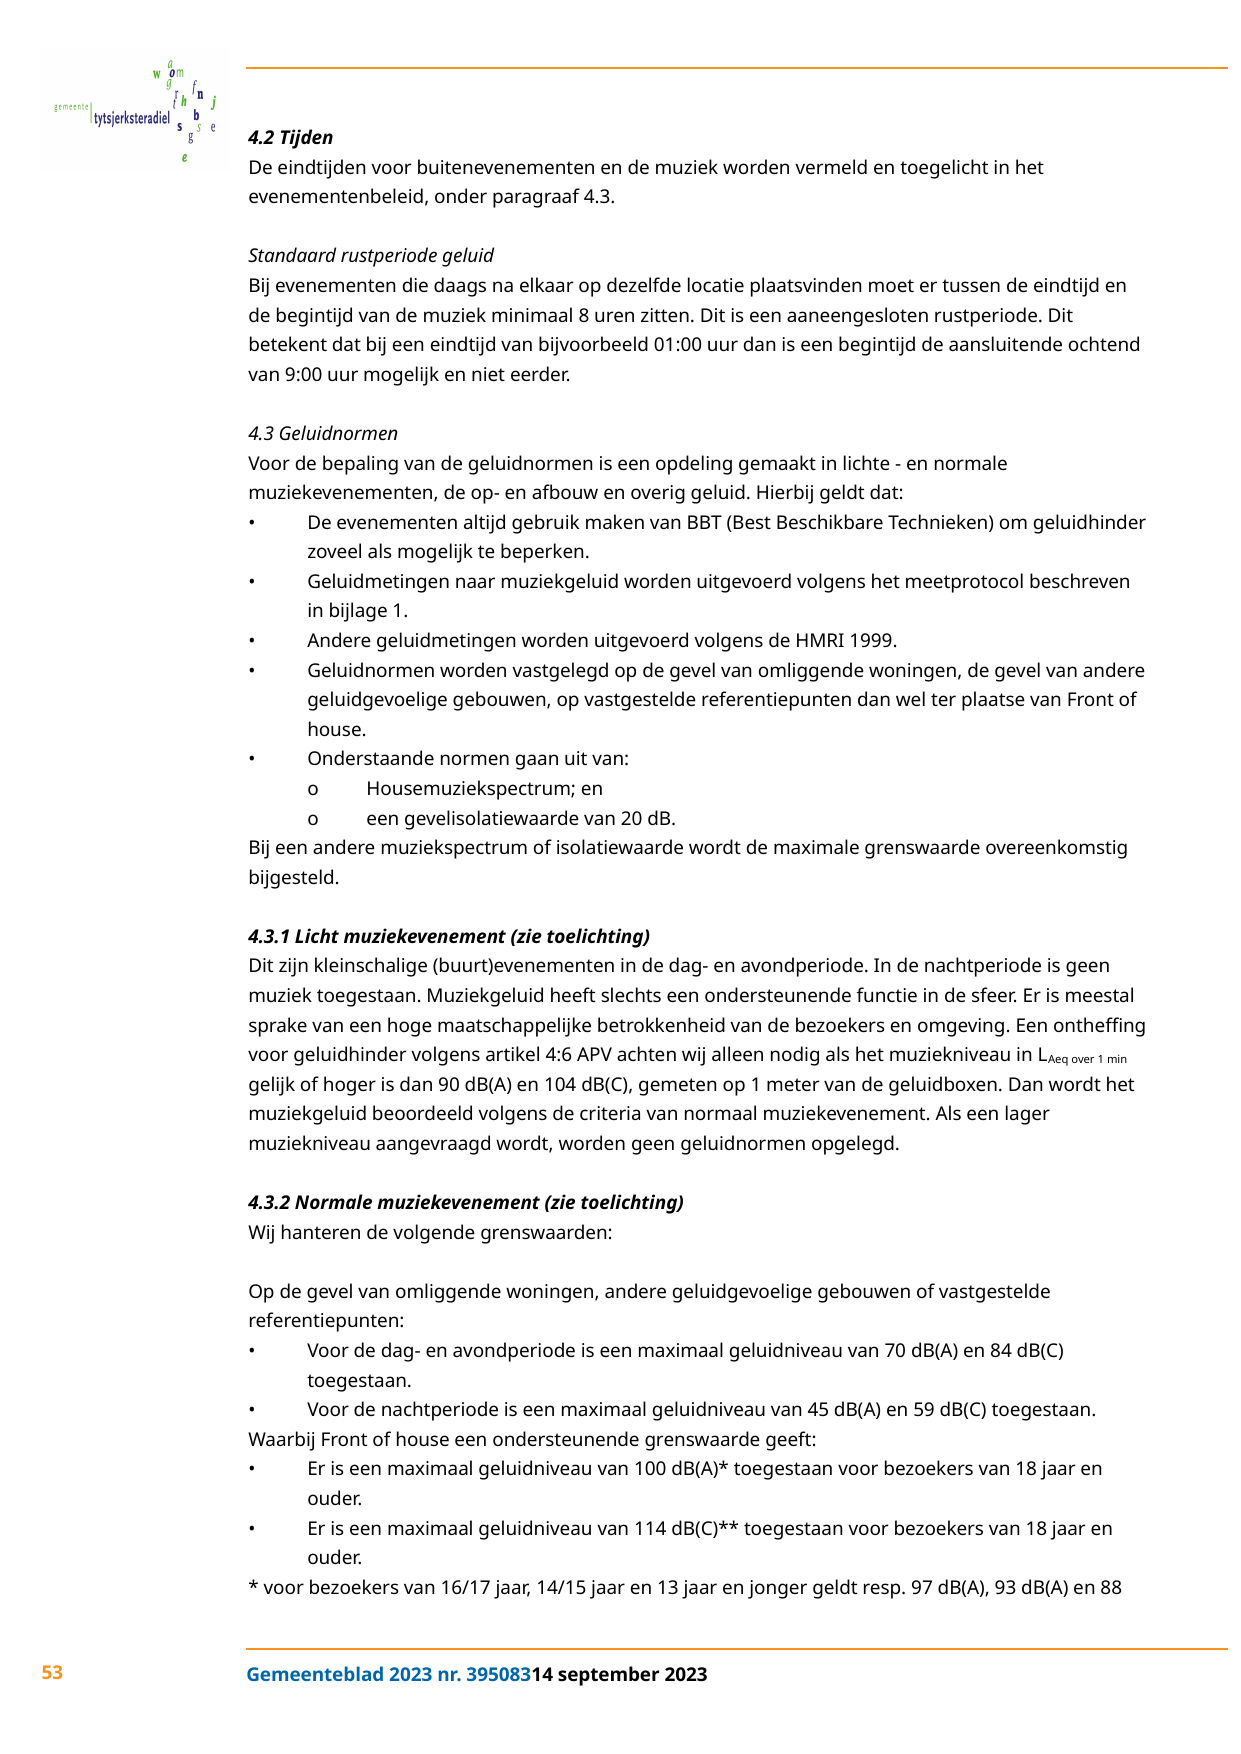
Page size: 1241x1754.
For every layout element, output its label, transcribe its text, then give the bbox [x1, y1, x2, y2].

list De evenementen altijd gebruik maken van BBT (Best Beschikbare Technieken) om geluidhinder zoveel als mogelijk te beperken. [248, 509, 1152, 564]
text Standaard rustperiode geluid [248, 243, 1152, 268]
list een gevelisolatiewaarde van 20 dB. [307, 805, 1152, 831]
list Andere geluidmetingen worden uitgevoerd volgens de HMRI 1999. [248, 627, 1152, 653]
list Er is een maximaal geluidniveau van 114 dB(C)** toegestaan voor bezoekers van 18 jaar en ouder. [248, 1515, 1152, 1570]
text Bij een andere muziekspectrum of isolatiewaarde wordt de maximale grenswaarde overeenkomstig bijgesteld. [248, 834, 1152, 890]
list Geluidmetingen naar muziekgeluid worden uitgevoerd volgens het meetprotocol beschreven in bijlage 1. [248, 568, 1152, 623]
text 4.2 Tijden [248, 124, 1152, 150]
list Onderstaande normen gaan uit van: [248, 746, 1152, 771]
text Voor de bepaling van de geluidnormen is een opdeling gemaakt in lichte - en normale muziekevenementen, de op- en afbouw en overig geluid. Hierbij geldt dat: [248, 450, 1152, 505]
text 4.3.1 Licht muziekevenement (zie toelichting) [248, 923, 1152, 949]
list Er is een maximaal geluidniveau van 100 dB(A)* toegestaan voor bezoekers van 18 jaar en ouder. [248, 1456, 1152, 1511]
text Waarbij Front of house een ondersteunende grenswaarde geeft: [248, 1426, 1152, 1452]
text 4.3.2 Normale muziekevenement (zie toelichting) [248, 1189, 1152, 1215]
text Op de gevel van omliggende woningen, andere geluidgevoelige gebouwen of vastgestelde referentiepunten: [248, 1278, 1152, 1333]
text Dit zijn kleinschalige (buurt)evenementen in de dag- en avondperiode. In de nachtperiode is geen muziek toegestaan. Muziekgeluid heeft slechts een ondersteunende functie in de sfeer. Er is meestal sprake van een hoge maatschappelijke betrokkenheid van de bezoekers en omgeving. Een ontheffing voor geluidhinder volgens artikel 4:6 APV achten wij alleen nodig als het muziekniveau in LAeq over 1 min gelijk of hoger is dan 90 dB(A) en 104 dB(C), gemeten op 1 meter van de geluidboxen. Dan wordt het muziekgeluid beoordeeld volgens de criteria van normaal muziekevenement. Als een lager muziekniveau aangevraagd wordt, worden geen geluidnormen opgelegd. [248, 953, 1152, 1156]
list Geluidnormen worden vastgelegd op de gevel van omliggende woningen, de gevel van andere geluidgevoelige gebouwen, op vastgestelde referentiepunten dan wel ter plaatse van Front of house. [248, 657, 1152, 742]
text * voor bezoekers van 16/17 jaar, 14/15 jaar en 13 jaar en jonger geldt resp. 97 dB(A), 93 dB(A) en 88 [248, 1574, 1152, 1600]
text Bij evenementen die daags na elkaar op dezelfde locatie plaatsvinden moet er tussen de eindtijd en de begintijd van de muziek minimaal 8 uren zitten. Dit is een aaneengesloten rustperiode. Dit betekent dat bij een eindtijd van bijvoorbeeld 01:00 uur dan is een begintijd de aansluitende ochtend van 9:00 uur mogelijk en niet eerder. [248, 272, 1152, 387]
picture [41, 47, 231, 172]
text Wij hanteren de volgende grenswaarden: [248, 1219, 1152, 1245]
text De eindtijden voor buitenevenementen en de muziek worden vermeld en toegelicht in het evenementenbeleid, onder paragraaf 4.3. [248, 154, 1152, 209]
list Voor de nachtperiode is een maximaal geluidniveau van 45 dB(A) en 59 dB(C) toegestaan. [248, 1396, 1152, 1422]
list Housemuziekspectrum; en [307, 775, 1152, 801]
text 4.3 Geluidnormen [248, 420, 1152, 446]
list Voor de dag- en avondperiode is een maximaal geluidniveau van 70 dB(A) en 84 dB(C) toegestaan. [248, 1337, 1152, 1393]
